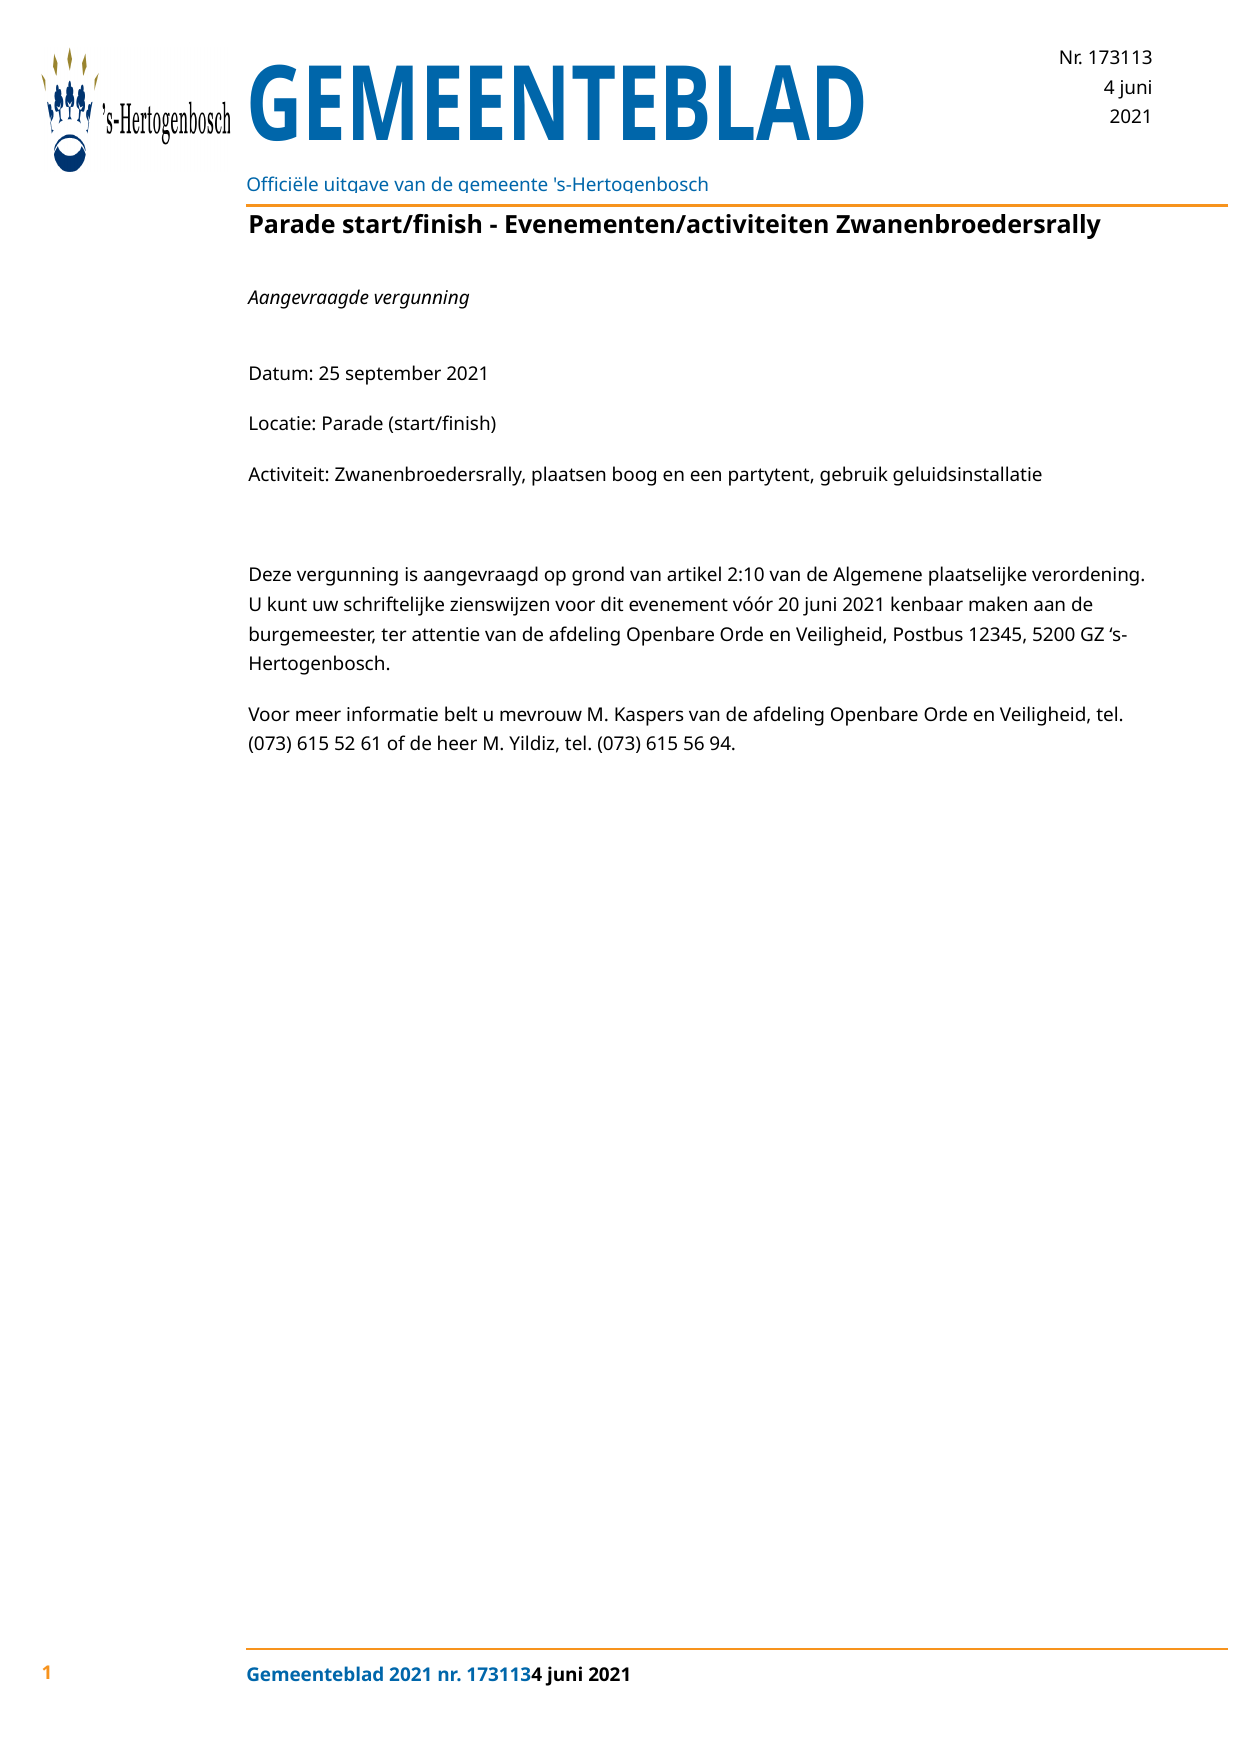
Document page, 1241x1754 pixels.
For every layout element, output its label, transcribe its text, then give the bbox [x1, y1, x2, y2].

text Activiteit: Zwanenbroedersrally, plaatsen boog en een partytent, gebruik geluidsinstallatie [248, 461, 1152, 487]
text Deze vergunning is aangevraagd op grond van artikel 2:10 van de Algemene plaatselijke verordening. U kunt uw schriftelijke zienswijzen voor dit evenement vóór 20 juni 2021 kenbaar maken aan de burgemeester, ter attentie van de afdeling Openbare Orde en Veiligheid, Postbus 12345, 5200 GZ ‘s-Hertogenbosch. [248, 562, 1152, 676]
text Voor meer informatie belt u mevrouw M. Kaspers van de afdeling Openbare Orde en Veiligheid, tel. (073) 615 52 61 of de heer M. Yildiz, tel. (073) 615 56 94. [248, 701, 1152, 756]
text Parade start/finish - Evenementen/activiteiten Zwanenbroedersrally [248, 207, 1152, 241]
text Aangevraagde vergunning [248, 284, 1152, 309]
text Datum: 25 september 2021 [248, 360, 1152, 386]
picture [41, 47, 231, 172]
text Locatie: Parade (start/finish) [248, 410, 1152, 436]
